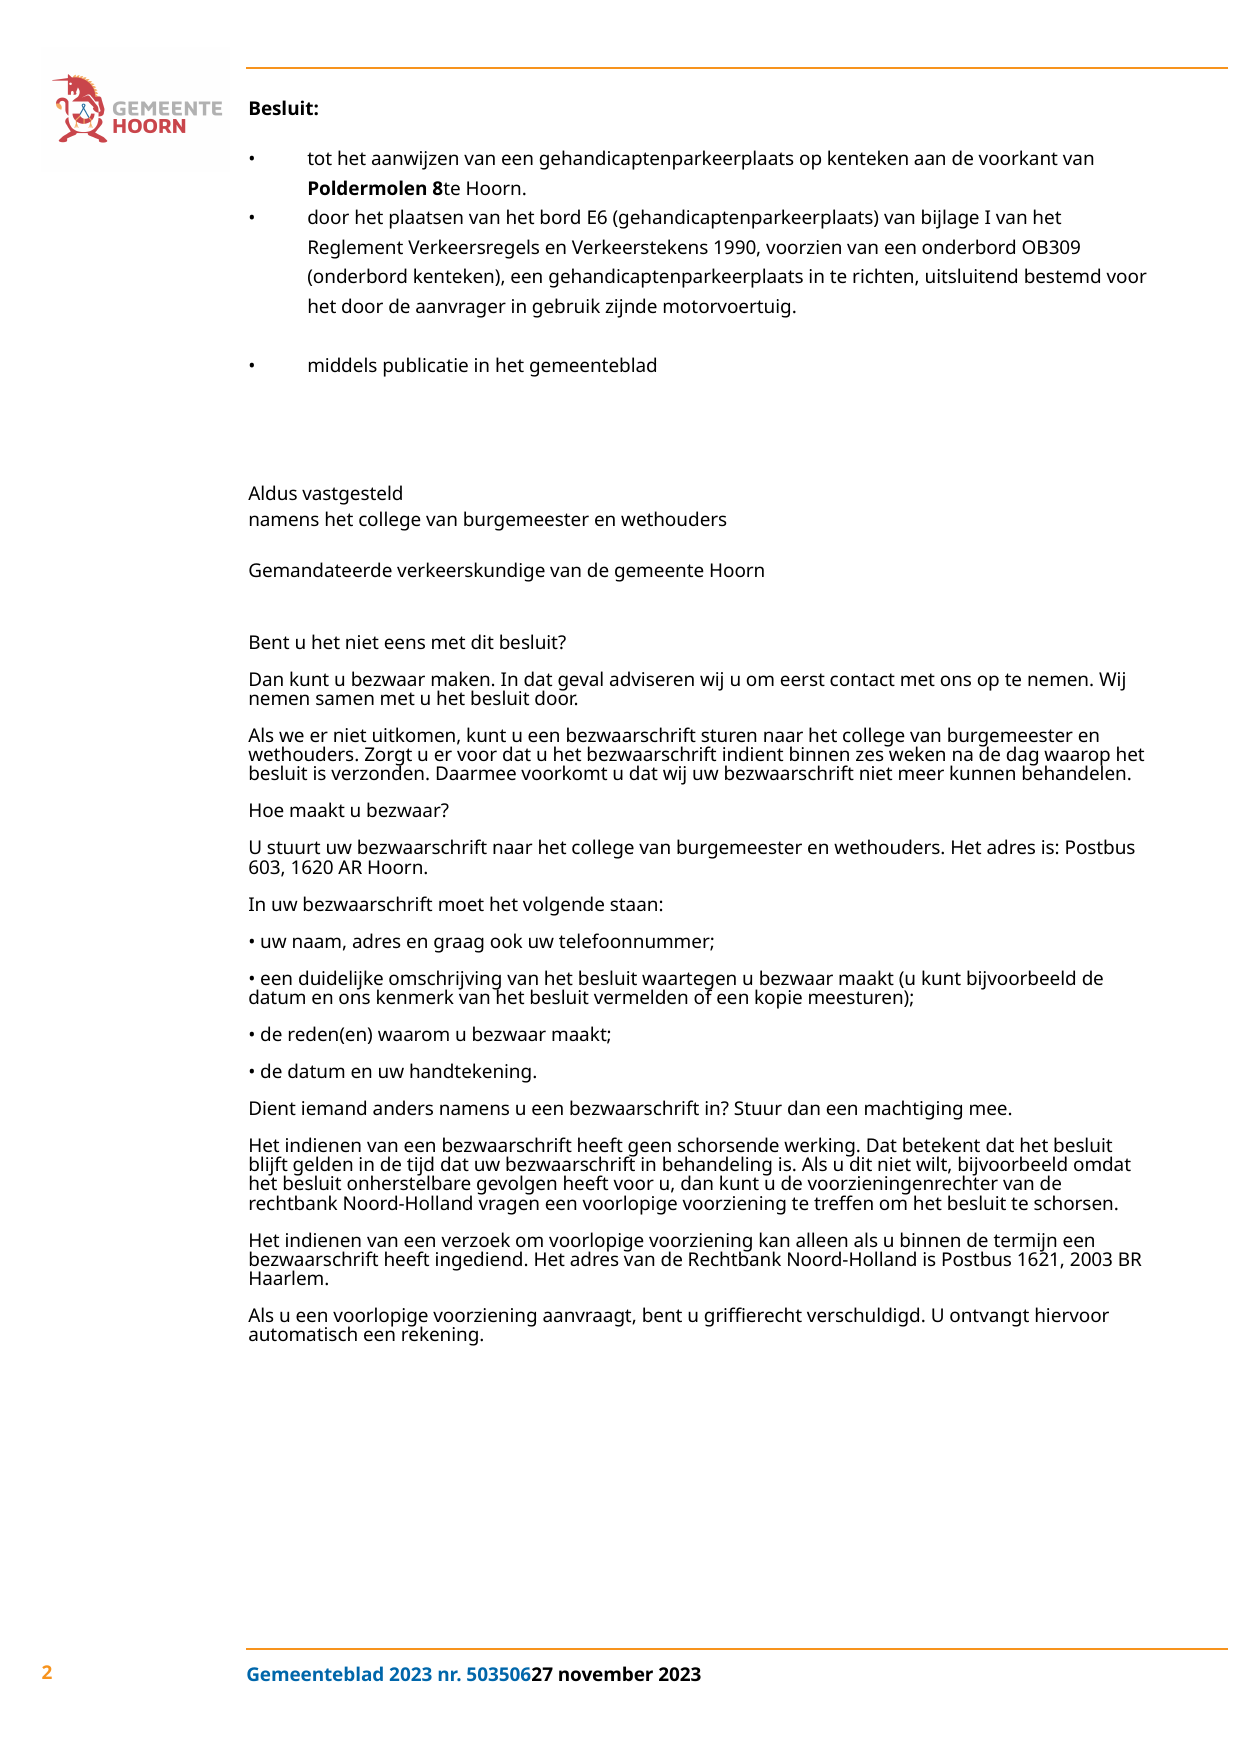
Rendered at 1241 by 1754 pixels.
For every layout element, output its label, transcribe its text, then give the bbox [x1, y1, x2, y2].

text Het indienen van een bezwaarschrift heeft geen schorsende werking. Dat betekent dat het besluit blijft gelden in de tijd dat uw bezwaarschrift in behandeling is. Als u dit niet wilt, bijvoorbeeld omdat het besluit onherstelbare gevolgen heeft voor u, dan kunt u de voorzieningenrechter van de rechtbank Noord-Holland vragen een voorlopige voorziening te treffen om het besluit te schorsen. [248, 1137, 1152, 1214]
text Bent u het niet eens met dit besluit? [248, 634, 1152, 653]
text Dient iemand anders namens u een bezwaarschrift in? Stuur dan een machtiging mee. [248, 1100, 1152, 1119]
text Aldus vastgesteld [248, 480, 1152, 506]
text Als u een voorlopige voorziening aanvraagt, bent u griffierecht verschuldigd. U ontvangt hiervoor automatisch een rekening. [248, 1307, 1152, 1346]
text • de reden(en) waarom u bezwaar maakt; [248, 1026, 1152, 1045]
text • uw naam, adres en graag ook uw telefoonnummer; [248, 933, 1152, 952]
text namens het college van burgemeester en wethouders [248, 506, 1152, 532]
text In uw bezwaarschrift moet het volgende staan: [248, 896, 1152, 915]
text Als we er niet uitkomen, kunt u een bezwaarschrift sturen naar het college van burgemeester en wethouders. Zorgt u er voor dat u het bezwaarschrift indient binnen zes weken na de dag waarop het besluit is verzonden. Daarmee voorkomt u dat wij uw bezwaarschrift niet meer kunnen behandelen. [248, 727, 1152, 785]
picture [41, 47, 231, 172]
text • een duidelijke omschrijving van het besluit waartegen u bezwaar maakt (u kunt bijvoorbeeld de datum en ons kenmerk van het besluit vermelden of een kopie meesturen); [248, 969, 1152, 1008]
text Het indienen van een verzoek om voorlopige voorziening kan alleen als u binnen de termijn een bezwaarschrift heeft ingediend. Het adres van de Rechtbank Noord-Holland is Postbus 1621, 2003 BR Haarlem. [248, 1232, 1152, 1289]
text • de datum en uw handtekening. [248, 1063, 1152, 1082]
text U stuurt uw bezwaarschrift naar het college van burgemeester en wethouders. Het adres is: Postbus 603, 1620 AR Hoorn. [248, 839, 1152, 878]
list door het plaatsen van het bord E6 (gehandicaptenparkeerplaats) van bijlage I van het Reglement Verkeersregels en Verkeerstekens 1990, voorzien van een onderbord OB309 (onderbord kenteken), een gehandicaptenparkeerplaats in te richten, uitsluitend bestemd voor het door de aanvrager in gebruik zijnde motorvoertuig. [248, 204, 1152, 319]
list middels publicatie in het gemeenteblad [248, 352, 1152, 378]
text Dan kunt u bezwaar maken. In dat geval adviseren wij u om eerst contact met ons op te nemen. Wij nemen samen met u het besluit door. [248, 671, 1152, 709]
text Hoe maakt u bezwaar? [248, 802, 1152, 822]
text Besluit: [248, 95, 1152, 121]
text Gemandateerde verkeerskundige van de gemeente Hoorn [248, 557, 1152, 583]
list tot het aanwijzen van een gehandicaptenparkeerplaats op kenteken aan de voorkant van Poldermolen 8te Hoorn. [248, 145, 1152, 201]
